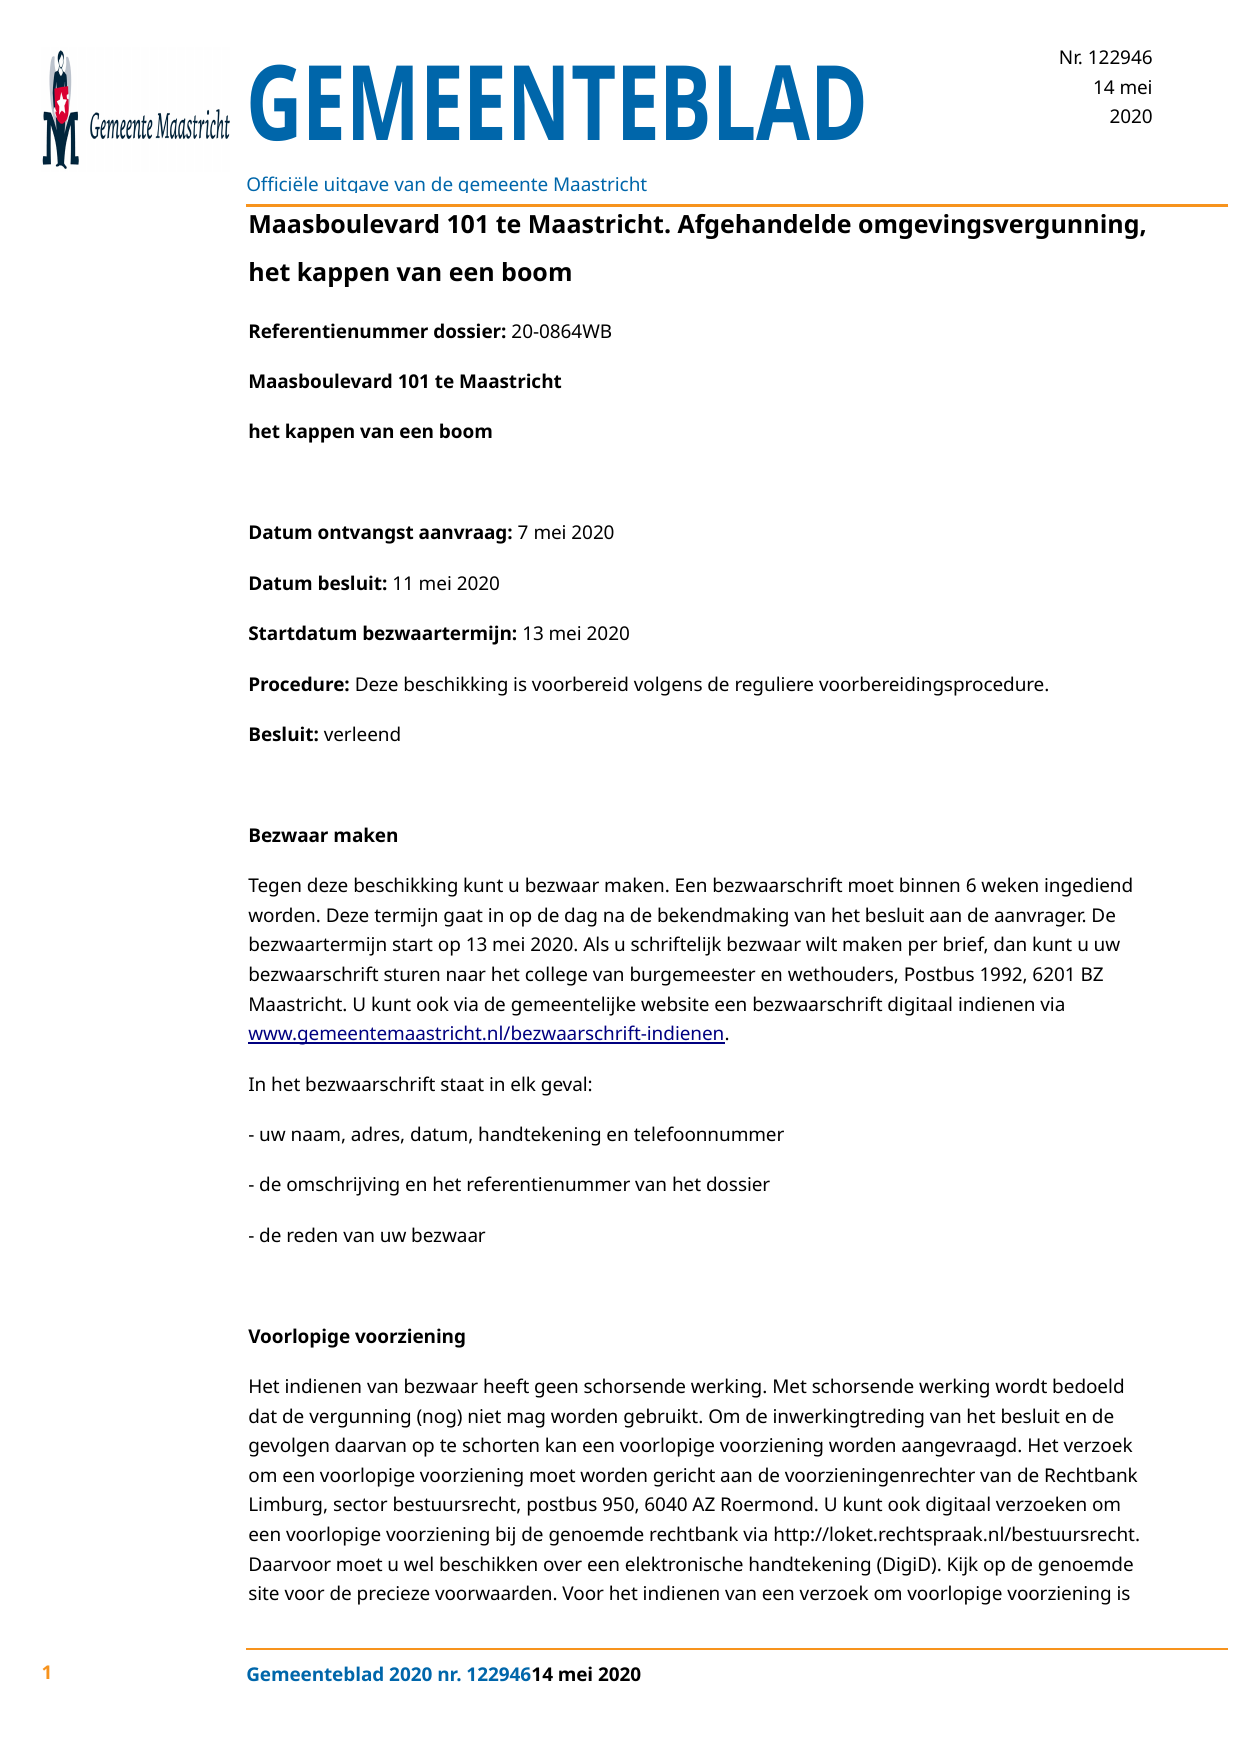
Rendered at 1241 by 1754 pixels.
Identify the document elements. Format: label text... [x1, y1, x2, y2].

text - de reden van uw bezwaar [248, 1222, 1152, 1248]
text - de omschrijving en het referentienummer van het dossier [248, 1172, 1152, 1197]
text Referentienummer dossier: 20-0864WB [248, 318, 1152, 344]
text Tegen deze beschikking kunt u bezwaar maken. Een bezwaarschrift moet binnen 6 weken ingediend worden. Deze termijn gaat in op de dag na de bekendmaking van het besluit aan de aanvrager. De bezwaartermijn start op 13 mei 2020. Als u schriftelijk bezwaar wilt maken per brief, dan kunt u uw bezwaarschrift sturen naar het college van burgemeester en wethouders, Postbus 1992, 6201 BZ Maastricht. U kunt ook via de gemeentelijke website een bezwaarschrift digitaal indienen via www.gemeentemaastricht.nl/bezwaarschrift-indienen. [248, 872, 1152, 1046]
text Datum besluit: 11 mei 2020 [248, 570, 1152, 596]
text Maasboulevard 101 te Maastricht. Afgehandelde omgevingsvergunning, het kappen van een boom [248, 207, 1152, 288]
text Maasboulevard 101 te Maastricht [248, 368, 1152, 394]
text Voorlopige voorziening [248, 1323, 1152, 1349]
text - uw naam, adres, datum, handtekening en telefoonnummer [248, 1121, 1152, 1147]
picture [41, 47, 231, 172]
text Procedure: Deze beschikking is voorbereid volgens de reguliere voorbereidingsprocedure. [248, 671, 1152, 697]
text Het indienen van bezwaar heeft geen schorsende werking. Met schorsende werking wordt bedoeld dat de vergunning (nog) niet mag worden gebruikt. Om de inwerkingtreding van het besluit en de gevolgen daarvan op te schorten kan een voorlopige voorziening worden aangevraagd. Het verzoek om een voorlopige voorziening moet worden gericht aan de voorzieningenrechter van de Rechtbank Limburg, sector bestuursrecht, postbus 950, 6040 AZ Roermond. U kunt ook digitaal verzoeken om een voorlopige voorziening bij de genoemde rechtbank via http://loket.rechtspraak.nl/bestuursrecht. Daarvoor moet u wel beschikken over een elektronische handtekening (DigiD). Kijk op de genoemde site voor de precieze voorwaarden. Voor het indienen van een verzoek om voorlopige voorziening is [248, 1373, 1152, 1606]
text Besluit: verleend [248, 721, 1152, 747]
text Startdatum bezwaartermijn: 13 mei 2020 [248, 620, 1152, 646]
text In het bezwaarschrift staat in elk geval: [248, 1071, 1152, 1097]
text het kappen van een boom [248, 419, 1152, 444]
text Bezwaar maken [248, 822, 1152, 848]
text Datum ontvangst aanvraag: 7 mei 2020 [248, 519, 1152, 545]
